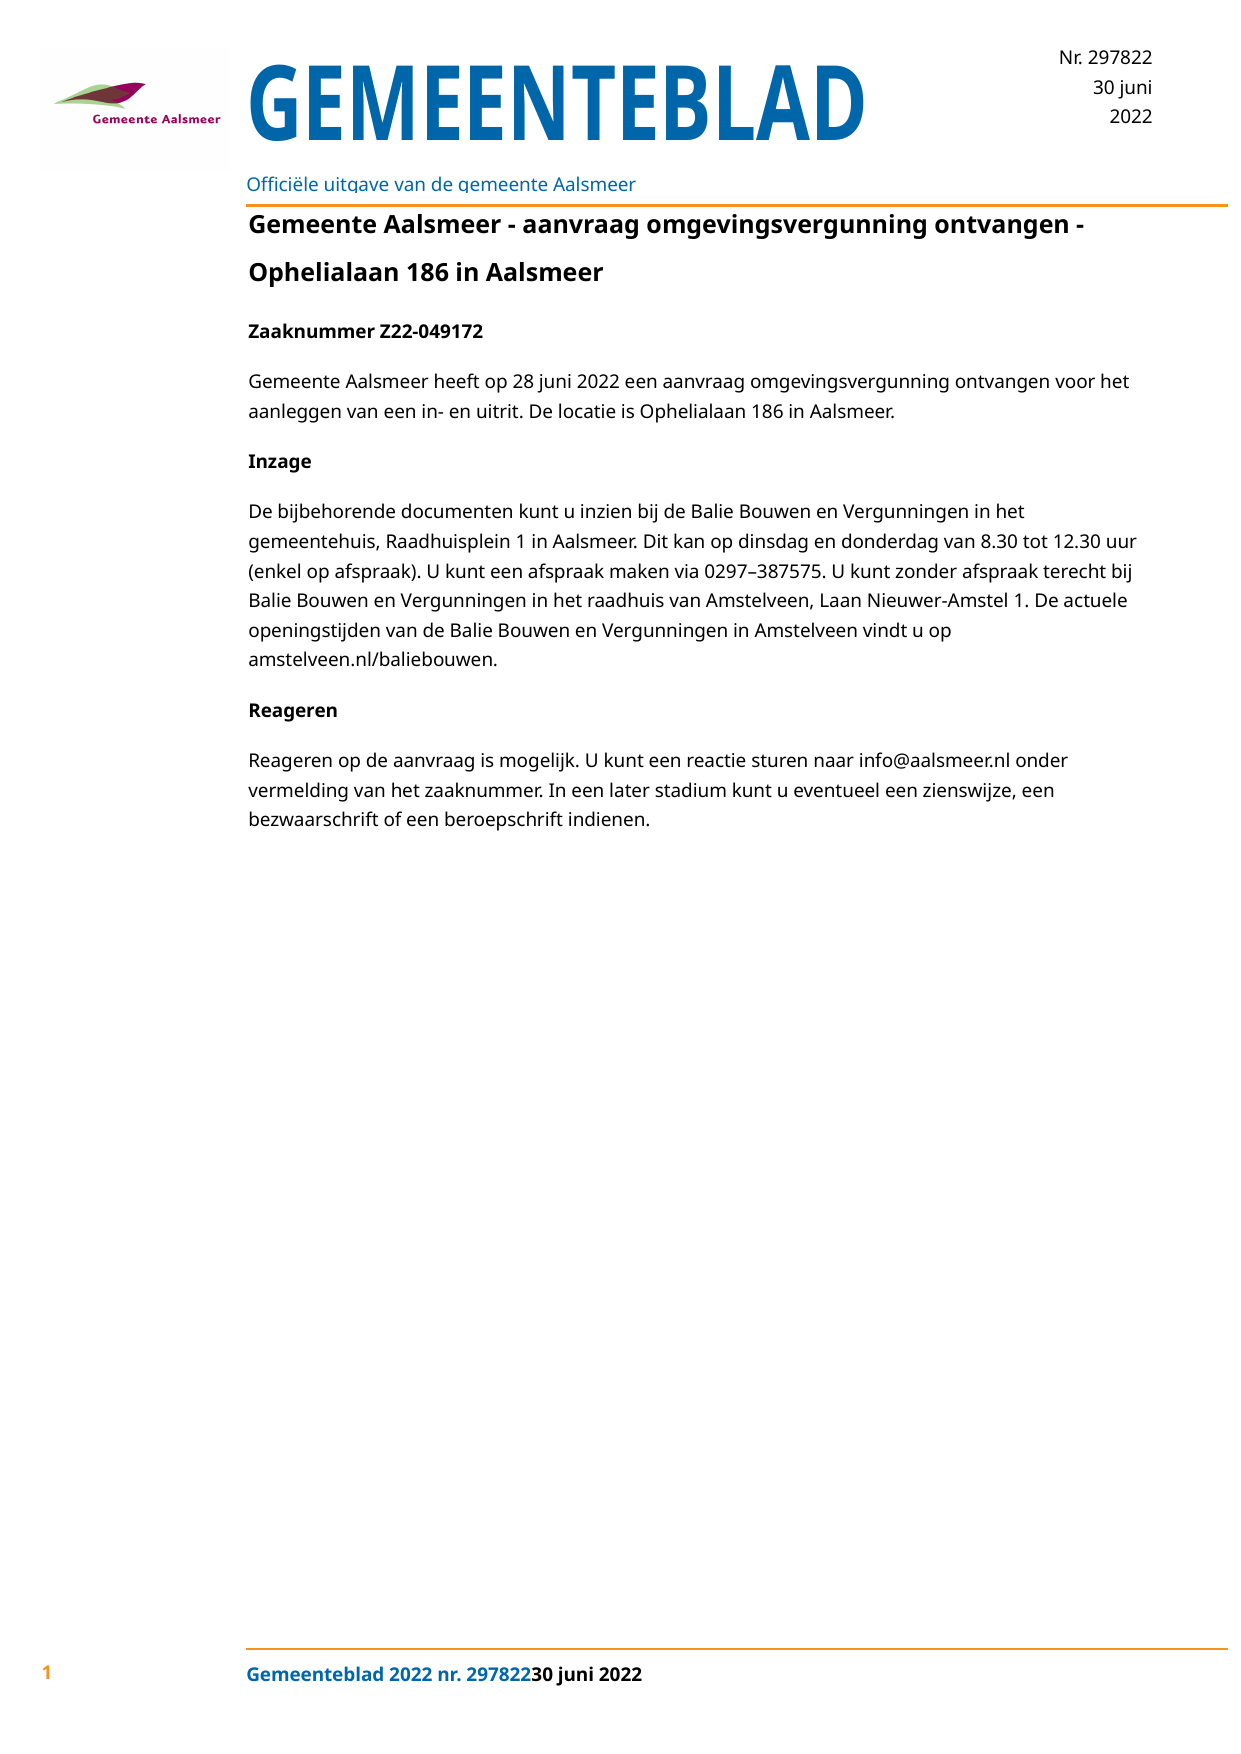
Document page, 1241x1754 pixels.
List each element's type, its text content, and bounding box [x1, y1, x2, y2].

text Gemeente Aalsmeer heeft op 28 juni 2022 een aanvraag omgevingsvergunning ontvangen voor het aanleggen van een in- en uitrit. De locatie is Ophelialaan 186 in Aalsmeer. [248, 368, 1152, 424]
text De bijbehorende documenten kunt u inzien bij de Balie Bouwen en Vergunningen in het gemeentehuis, Raadhuisplein 1 in Aalsmeer. Dit kan op dinsdag en donderdag van 8.30 tot 12.30 uur (enkel op afspraak). U kunt een afspraak maken via 0297–387575. U kunt zonder afspraak terecht bij Balie Bouwen en Vergunningen in het raadhuis van Amstelveen, Laan Nieuwer-Amstel 1. De actuele openingstijden van de Balie Bouwen en Vergunningen in Amstelveen vindt u op amstelveen.nl/baliebouwen. [248, 499, 1152, 672]
text Reageren [248, 697, 1152, 723]
text Inzage [248, 448, 1152, 474]
text Reageren op de aanvraag is mogelijk. U kunt een reactie sturen naar info@aalsmeer.nl onder vermelding van het zaaknummer. In een later stadium kunt u eventueel een zienswijze, een bezwaarschrift of een beroepschrift indienen. [248, 747, 1152, 832]
text Zaaknummer Z22-049172 [248, 318, 1152, 344]
text Gemeente Aalsmeer - aanvraag omgevingsvergunning ontvangen - Ophelialaan 186 in Aalsmeer [248, 207, 1152, 288]
picture [41, 47, 231, 172]
